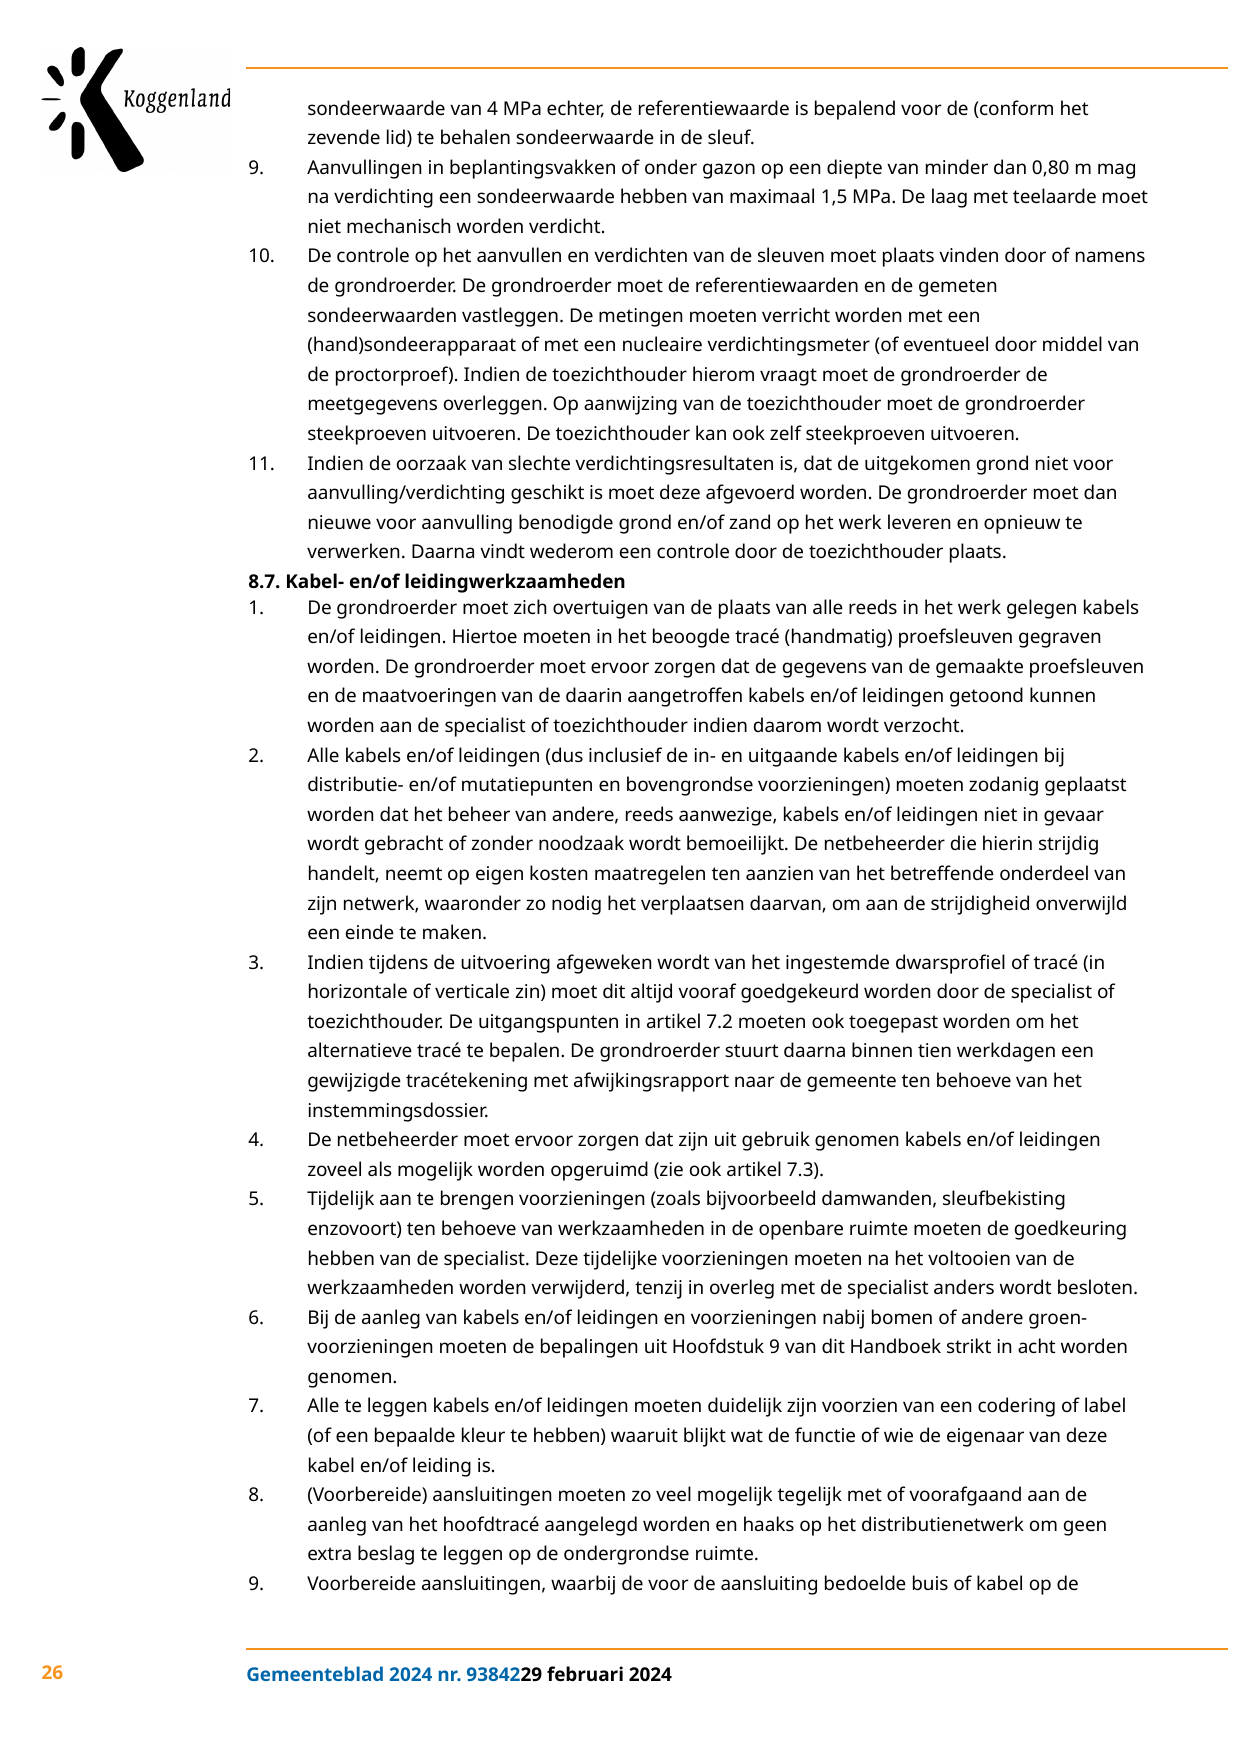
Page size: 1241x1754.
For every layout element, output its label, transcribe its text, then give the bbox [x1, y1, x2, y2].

list Alle kabels en/of leidingen (dus inclusief de in- en uitgaande kabels en/of leidingen bij distributie- en/of mutatiepunten en bovengrondse voorzieningen) moeten zodanig geplaatst worden dat het beheer van andere, reeds aanwezige, kabels en/of leidingen niet in gevaar wordt gebracht of zonder noodzaak wordt bemoeilijkt. De netbeheerder die hierin strijdig handelt, neemt op eigen kosten maatregelen ten aanzien van het betreffende onderdeel van zijn netwerk, waaronder zo nodig het verplaatsen daarvan, om aan de strijdigheid onverwijld een einde te maken. [248, 742, 1152, 945]
picture [41, 47, 231, 172]
list Alle te leggen kabels en/of leidingen moeten duidelijk zijn voorzien van een codering of label (of een bepaalde kleur te hebben) waaruit blijkt wat de functie of wie de eigenaar van deze kabel en/of leiding is. [248, 1393, 1152, 1477]
text 8.7. Kabel- en/of leidingwerkzaamheden [248, 568, 1152, 594]
list Bij de aanleg van kabels en/of leidingen en voorzieningen nabij bomen of andere groen-voorzieningen moeten de bepalingen uit Hoofdstuk 9 van dit Handboek strikt in acht worden genomen. [248, 1304, 1152, 1389]
list Indien de oorzaak van slechte verdichtingsresultaten is, dat de uitgekomen grond niet voor aanvulling/verdichting geschikt is moet deze afgevoerd worden. De grondroerder moet dan nieuwe voor aanvulling benodigde grond en/of zand op het werk leveren en opnieuw te verwerken. Daarna vindt wederom een controle door de toezichthouder plaats. [248, 450, 1152, 564]
list sondeerwaarde van 4 MPa echter, de referentiewaarde is bepalend voor de (conform het zevende lid) te behalen sondeerwaarde in de sleuf. [248, 95, 1152, 150]
list De netbeheerder moet ervoor zorgen dat zijn uit gebruik genomen kabels en/of leidingen zoveel als mogelijk worden opgeruimd (zie ook artikel 7.3). [248, 1126, 1152, 1182]
list Voorbereide aansluitingen, waarbij de voor de aansluiting bedoelde buis of kabel op de [248, 1570, 1152, 1596]
list De grondroerder moet zich overtuigen van de plaats van alle reeds in het werk gelegen kabels en/of leidingen. Hiertoe moeten in het beoogde tracé (handmatig) proefsleuven gegraven worden. De grondroerder moet ervoor zorgen dat de gegevens van de gemaakte proefsleuven en de maatvoeringen van de daarin aangetroffen kabels en/of leidingen getoond kunnen worden aan de specialist of toezichthouder indien daarom wordt verzocht. [248, 594, 1152, 738]
list Tijdelijk aan te brengen voorzieningen (zoals bijvoorbeeld damwanden, sleufbekisting enzovoort) ten behoeve van werkzaamheden in de openbare ruimte moeten de goedkeuring hebben van de specialist. Deze tijdelijke voorzieningen moeten na het voltooien van de werkzaamheden worden verwijderd, tenzij in overleg met de specialist anders wordt besloten. [248, 1186, 1152, 1300]
list (Voorbereide) aansluitingen moeten zo veel mogelijk tegelijk met of voorafgaand aan de aanleg van het hoofdtracé aangelegd worden en haaks op het distributienetwerk om geen extra beslag te leggen op de ondergrondse ruimte. [248, 1481, 1152, 1566]
list Indien tijdens de uitvoering afgeweken wordt van het ingestemde dwarsprofiel of tracé (in horizontale of verticale zin) moet dit altijd vooraf goedgekeurd worden door de specialist of toezichthouder. De uitgangspunten in artikel 7.2 moeten ook toegepast worden om het alternatieve tracé te bepalen. De grondroerder stuurt daarna binnen tien werkdagen een gewijzigde tracétekening met afwijkingsrapport naar de gemeente ten behoeve van het instemmingsdossier. [248, 949, 1152, 1122]
list De controle op het aanvullen en verdichten van de sleuven moet plaats vinden door of namens de grondroerder. De grondroerder moet de referentiewaarden en de gemeten sondeerwaarden vastleggen. De metingen moeten verricht worden met een (hand)sondeerapparaat of met een nucleaire verdichtingsmeter (of eventueel door middel van de proctorproef). Indien de toezichthouder hierom vraagt moet de grondroerder de meetgegevens overleggen. Op aanwijzing van de toezichthouder moet de grondroerder steekproeven uitvoeren. De toezichthouder kan ook zelf steekproeven uitvoeren. [248, 243, 1152, 446]
list Aanvullingen in beplantingsvakken of onder gazon op een diepte van minder dan 0,80 m mag na verdichting een sondeerwaarde hebben van maximaal 1,5 MPa. De laag met teelaarde moet niet mechanisch worden verdicht. [248, 154, 1152, 239]
